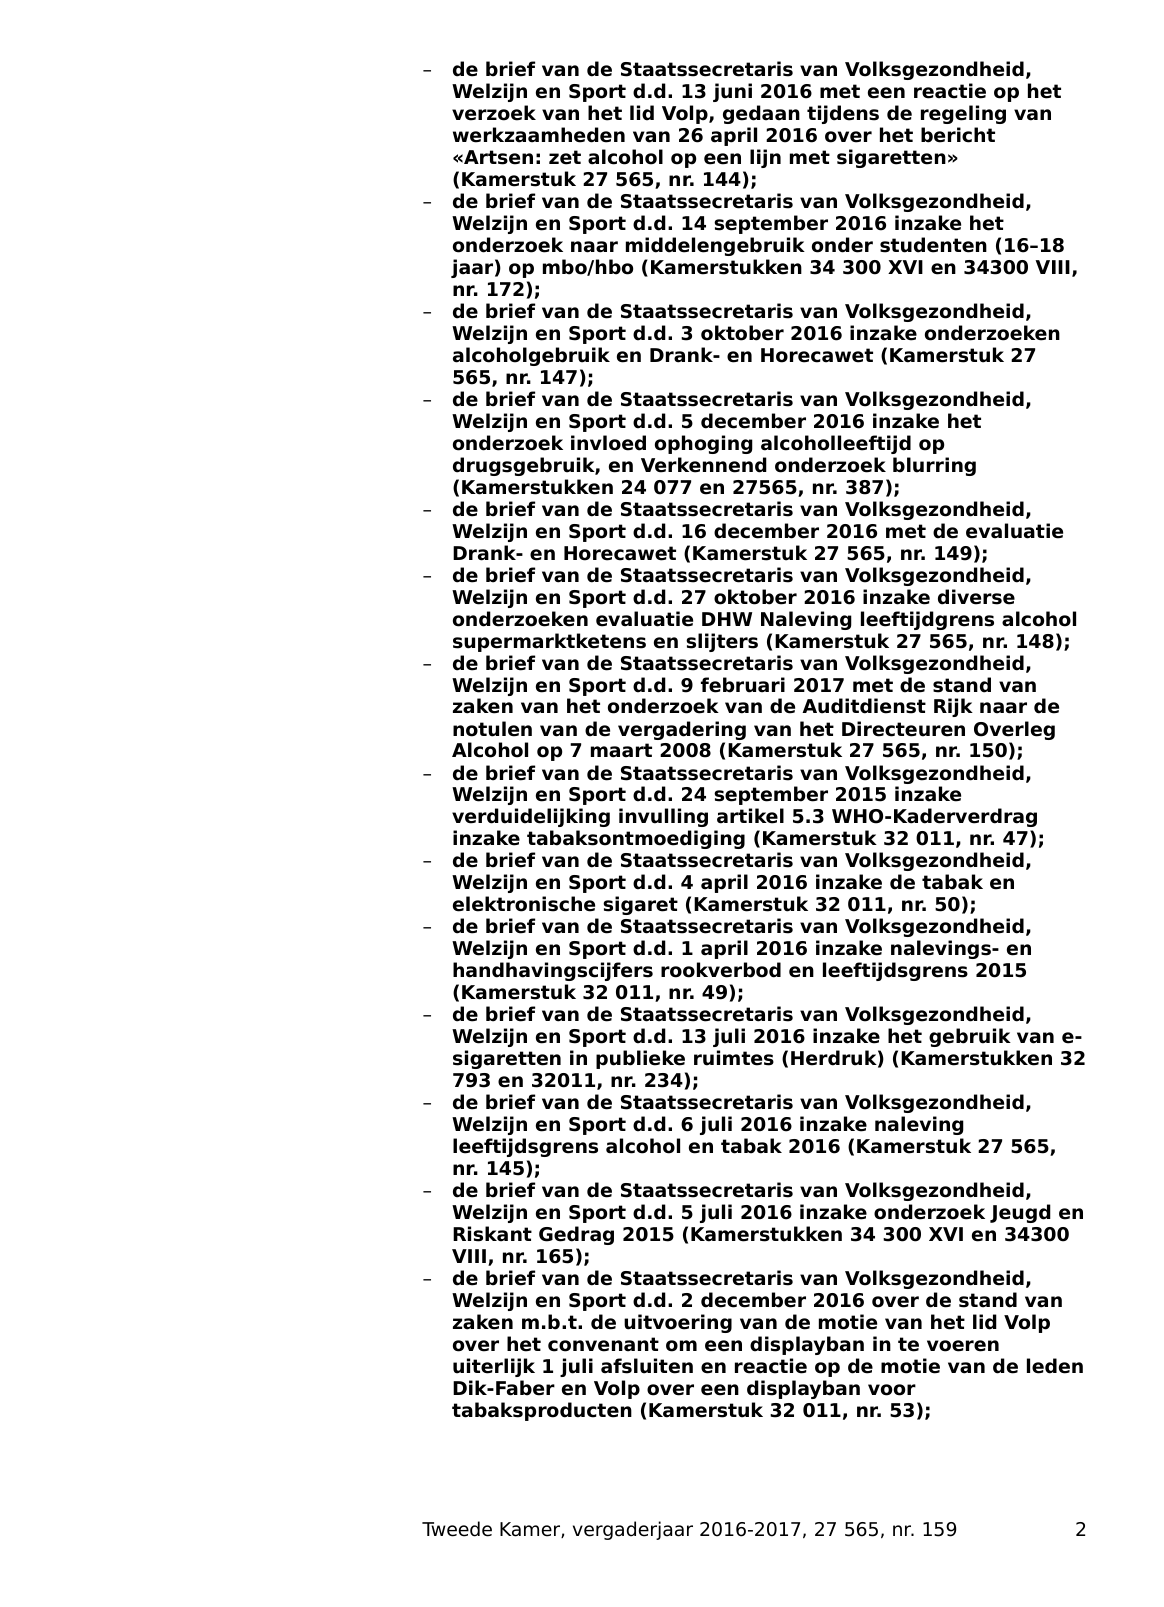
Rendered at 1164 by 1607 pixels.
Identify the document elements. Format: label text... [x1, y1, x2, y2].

text – de brief van de Staatssecretaris van Volksgezondheid, Welzijn en Sport d.d. 9 februari 2017 met de stand van zaken van het onderzoek van de Auditdienst Rijk naar de notulen van de vergadering van het Directeuren Overleg Alcohol op 7 maart 2008 (Kamerstuk 27 565, nr. 150); [422, 652, 1087, 762]
text – de brief van de Staatssecretaris van Volksgezondheid, Welzijn en Sport d.d. 3 oktober 2016 inzake onderzoeken alcoholgebruik en Drank- en Horecawet (Kamerstuk 27 565, nr. 147); [422, 301, 1087, 389]
text – de brief van de Staatssecretaris van Volksgezondheid, Welzijn en Sport d.d. 4 april 2016 inzake de tabak en elektronische sigaret (Kamerstuk 32 011, nr. 50); [422, 850, 1087, 916]
text – de brief van de Staatssecretaris van Volksgezondheid, Welzijn en Sport d.d. 5 december 2016 inzake het onderzoek invloed ophoging alcoholleeftijd op drugsgebruik, en Verkennend onderzoek blurring (Kamerstukken 24 077 en 27565, nr. 387); [422, 389, 1087, 499]
text – de brief van de Staatssecretaris van Volksgezondheid, Welzijn en Sport d.d. 6 juli 2016 inzake naleving leeftijdsgrens alcohol en tabak 2016 (Kamerstuk 27 565, nr. 145); [422, 1092, 1087, 1180]
text – de brief van de Staatssecretaris van Volksgezondheid, Welzijn en Sport d.d. 27 oktober 2016 inzake diverse onderzoeken evaluatie DHW Naleving leeftijdgrens alcohol supermarktketens en slijters (Kamerstuk 27 565, nr. 148); [422, 564, 1087, 652]
text – de brief van de Staatssecretaris van Volksgezondheid, Welzijn en Sport d.d. 2 december 2016 over de stand van zaken m.b.t. de uitvoering van de motie van het lid Volp over het convenant om een displayban in te voeren uiterlijk 1 juli afsluiten en reactie op de motie van de leden Dik-Faber en Volp over een displayban voor tabaksproducten (Kamerstuk 32 011, nr. 53); [422, 1268, 1087, 1422]
text – de brief van de Staatssecretaris van Volksgezondheid, Welzijn en Sport d.d. 13 juni 2016 met een reactie op het verzoek van het lid Volp, gedaan tijdens de regeling van werkzaamheden van 26 april 2016 over het bericht «Artsen: zet alcohol op een lijn met sigaretten» (Kamerstuk 27 565, nr. 144); [422, 59, 1087, 191]
text – de brief van de Staatssecretaris van Volksgezondheid, Welzijn en Sport d.d. 13 juli 2016 inzake het gebruik van e-sigaretten in publieke ruimtes (Herdruk) (Kamerstukken 32 793 en 32011, nr. 234); [422, 1004, 1087, 1092]
text – de brief van de Staatssecretaris van Volksgezondheid, Welzijn en Sport d.d. 14 september 2016 inzake het onderzoek naar middelengebruik onder studenten (16–18 jaar) op mbo/hbo (Kamerstukken 34 300 XVI en 34300 VIII, nr. 172); [422, 191, 1087, 301]
text – de brief van de Staatssecretaris van Volksgezondheid, Welzijn en Sport d.d. 1 april 2016 inzake nalevings- en handhavingscijfers rookverbod en leeftijdsgrens 2015 (Kamerstuk 32 011, nr. 49); [422, 916, 1087, 1004]
text – de brief van de Staatssecretaris van Volksgezondheid, Welzijn en Sport d.d. 24 september 2015 inzake verduidelijking invulling artikel 5.3 WHO-Kaderverdrag inzake tabaksontmoediging (Kamerstuk 32 011, nr. 47); [422, 762, 1087, 850]
text – de brief van de Staatssecretaris van Volksgezondheid, Welzijn en Sport d.d. 16 december 2016 met de evaluatie Drank- en Horecawet (Kamerstuk 27 565, nr. 149); [422, 499, 1087, 564]
text – de brief van de Staatssecretaris van Volksgezondheid, Welzijn en Sport d.d. 5 juli 2016 inzake onderzoek Jeugd en Riskant Gedrag 2015 (Kamerstukken 34 300 XVI en 34300 VIII, nr. 165); [422, 1180, 1087, 1268]
